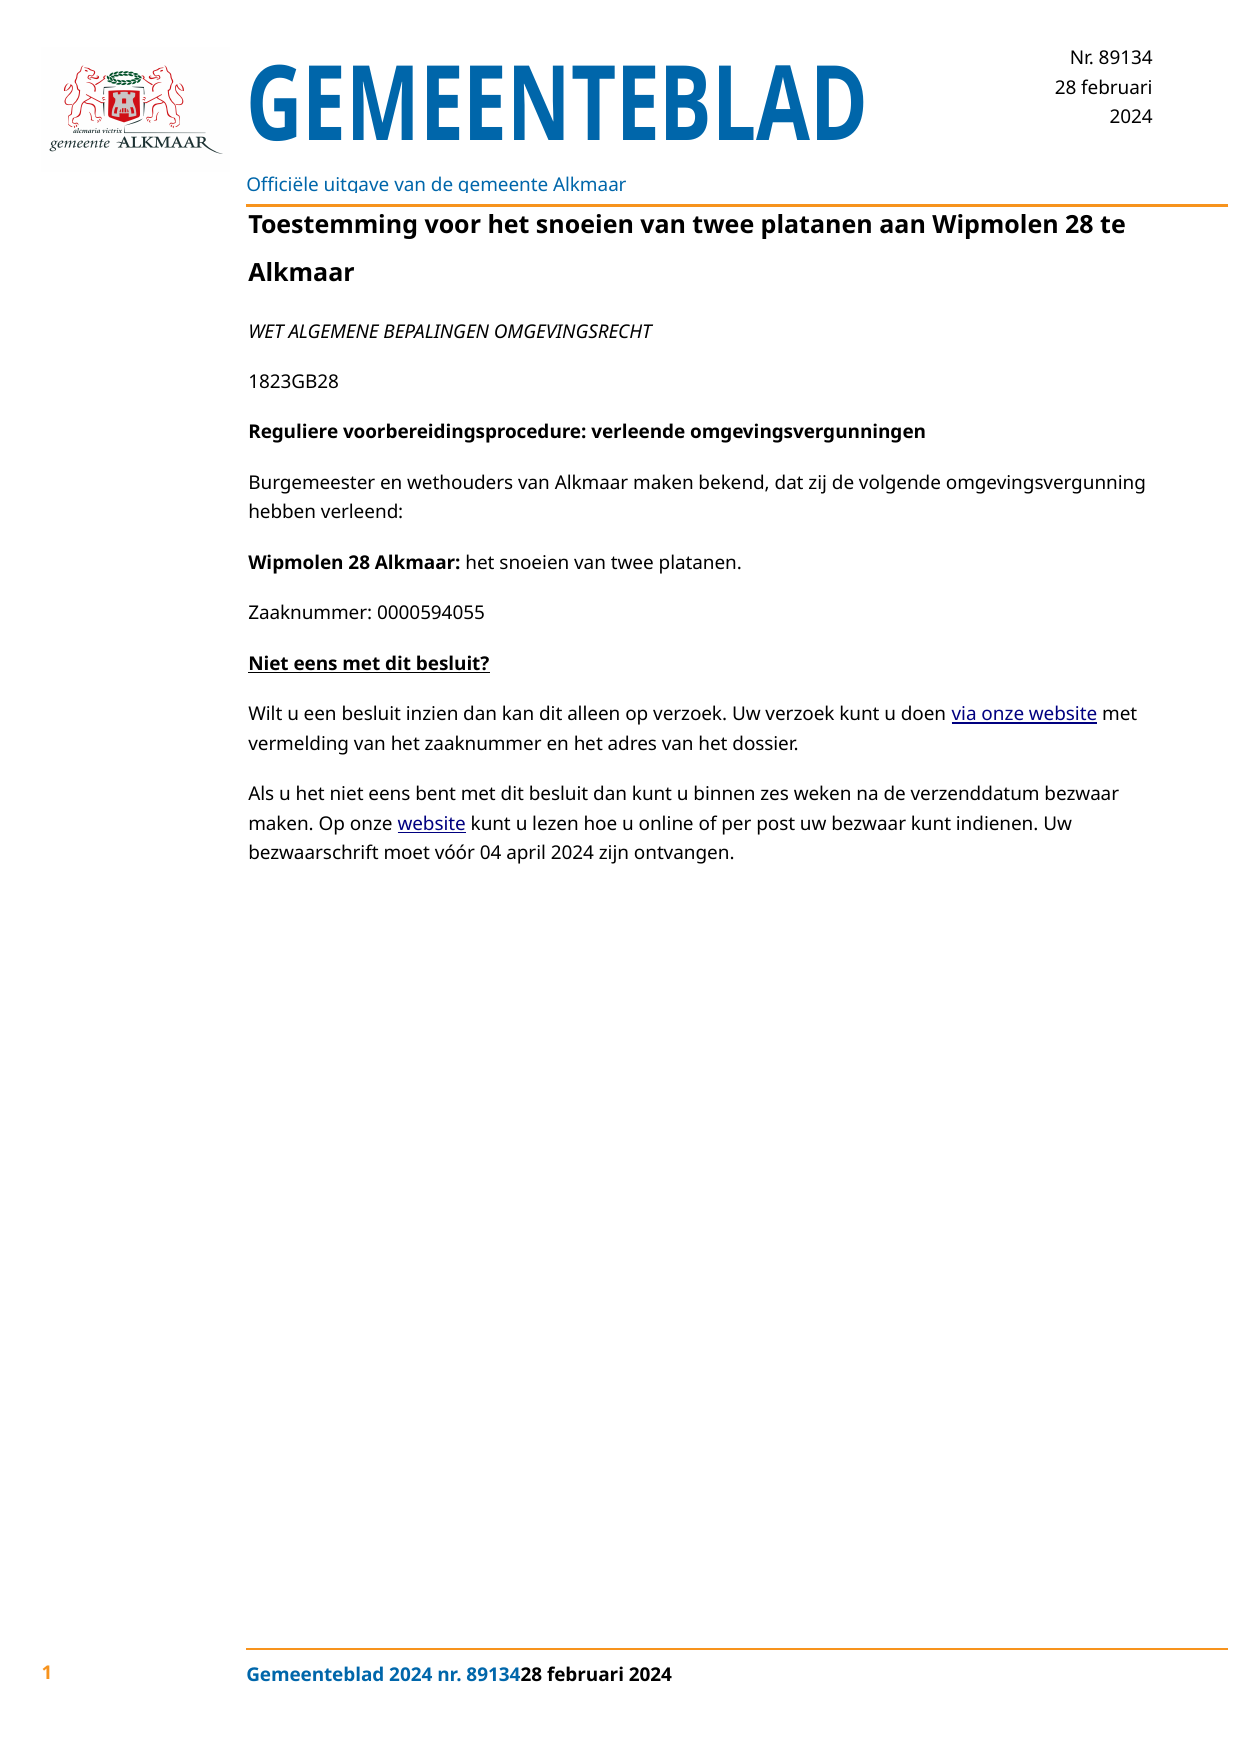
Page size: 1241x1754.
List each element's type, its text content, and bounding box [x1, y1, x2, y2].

text 1823GB28 [248, 368, 1152, 394]
text Toestemming voor het snoeien van twee platanen aan Wipmolen 28 te Alkmaar [248, 207, 1152, 288]
text Wipmolen 28 Alkmaar: het snoeien van twee platanen. [248, 549, 1152, 575]
text Niet eens met dit besluit? [248, 650, 1152, 676]
picture [41, 47, 231, 172]
text Reguliere voorbereidingsprocedure: verleende omgevingsvergunningen [248, 419, 1152, 444]
text Wilt u een besluit inzien dan kan dit alleen op verzoek. Uw verzoek kunt u doen via onze website met vermelding van het zaaknummer en het adres van het dossier. [248, 700, 1152, 756]
text WET ALGEMENE BEPALINGEN OMGEVINGSRECHT [248, 318, 1152, 344]
text Burgemeester en wethouders van Alkmaar maken bekend, dat zij de volgende omgevingsvergunning hebben verleend: [248, 469, 1152, 524]
text Als u het niet eens bent met dit besluit dan kunt u binnen zes weken na de verzenddatum bezwaar maken. Op onze website kunt u lezen hoe u online of per post uw bezwaar kunt indienen. Uw bezwaarschrift moet vóór 04 april 2024 zijn ontvangen. [248, 780, 1152, 865]
text Zaaknummer: 0000594055 [248, 599, 1152, 625]
